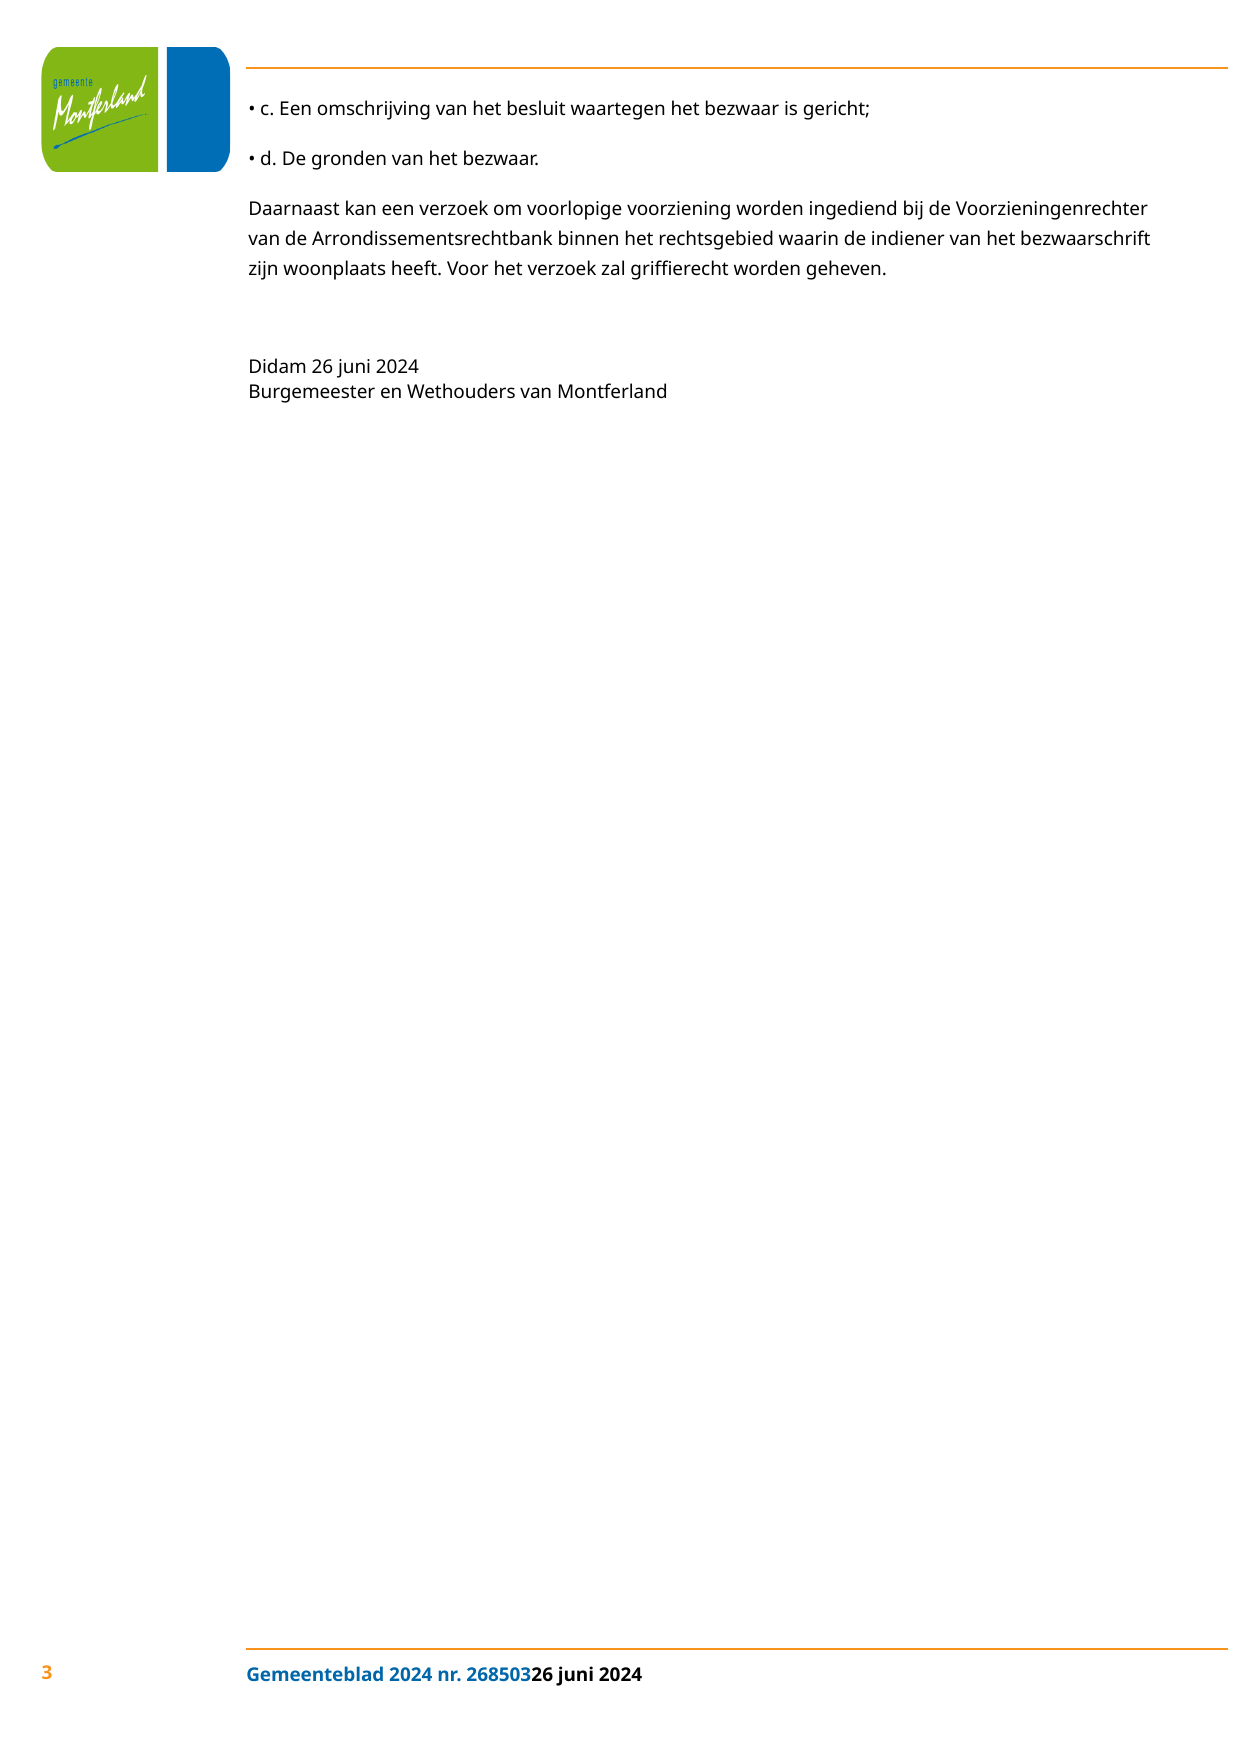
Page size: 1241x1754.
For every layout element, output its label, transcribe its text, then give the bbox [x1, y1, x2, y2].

text Daarnaast kan een verzoek om voorlopige voorziening worden ingediend bij de Voorzieningenrechter van de Arrondissementsrechtbank binnen het rechtsgebied waarin de indiener van het bezwaarschrift zijn woonplaats heeft. Voor het verzoek zal griffierecht worden geheven. [248, 196, 1152, 281]
text • d. De gronden van het bezwaar. [248, 145, 1152, 171]
text • c. Een omschrijving van het besluit waartegen het bezwaar is gericht; [248, 95, 1152, 121]
picture [41, 47, 231, 172]
text Didam 26 juni 2024 [248, 353, 1152, 379]
text Burgemeester en Wethouders van Montferland [248, 379, 1152, 404]
